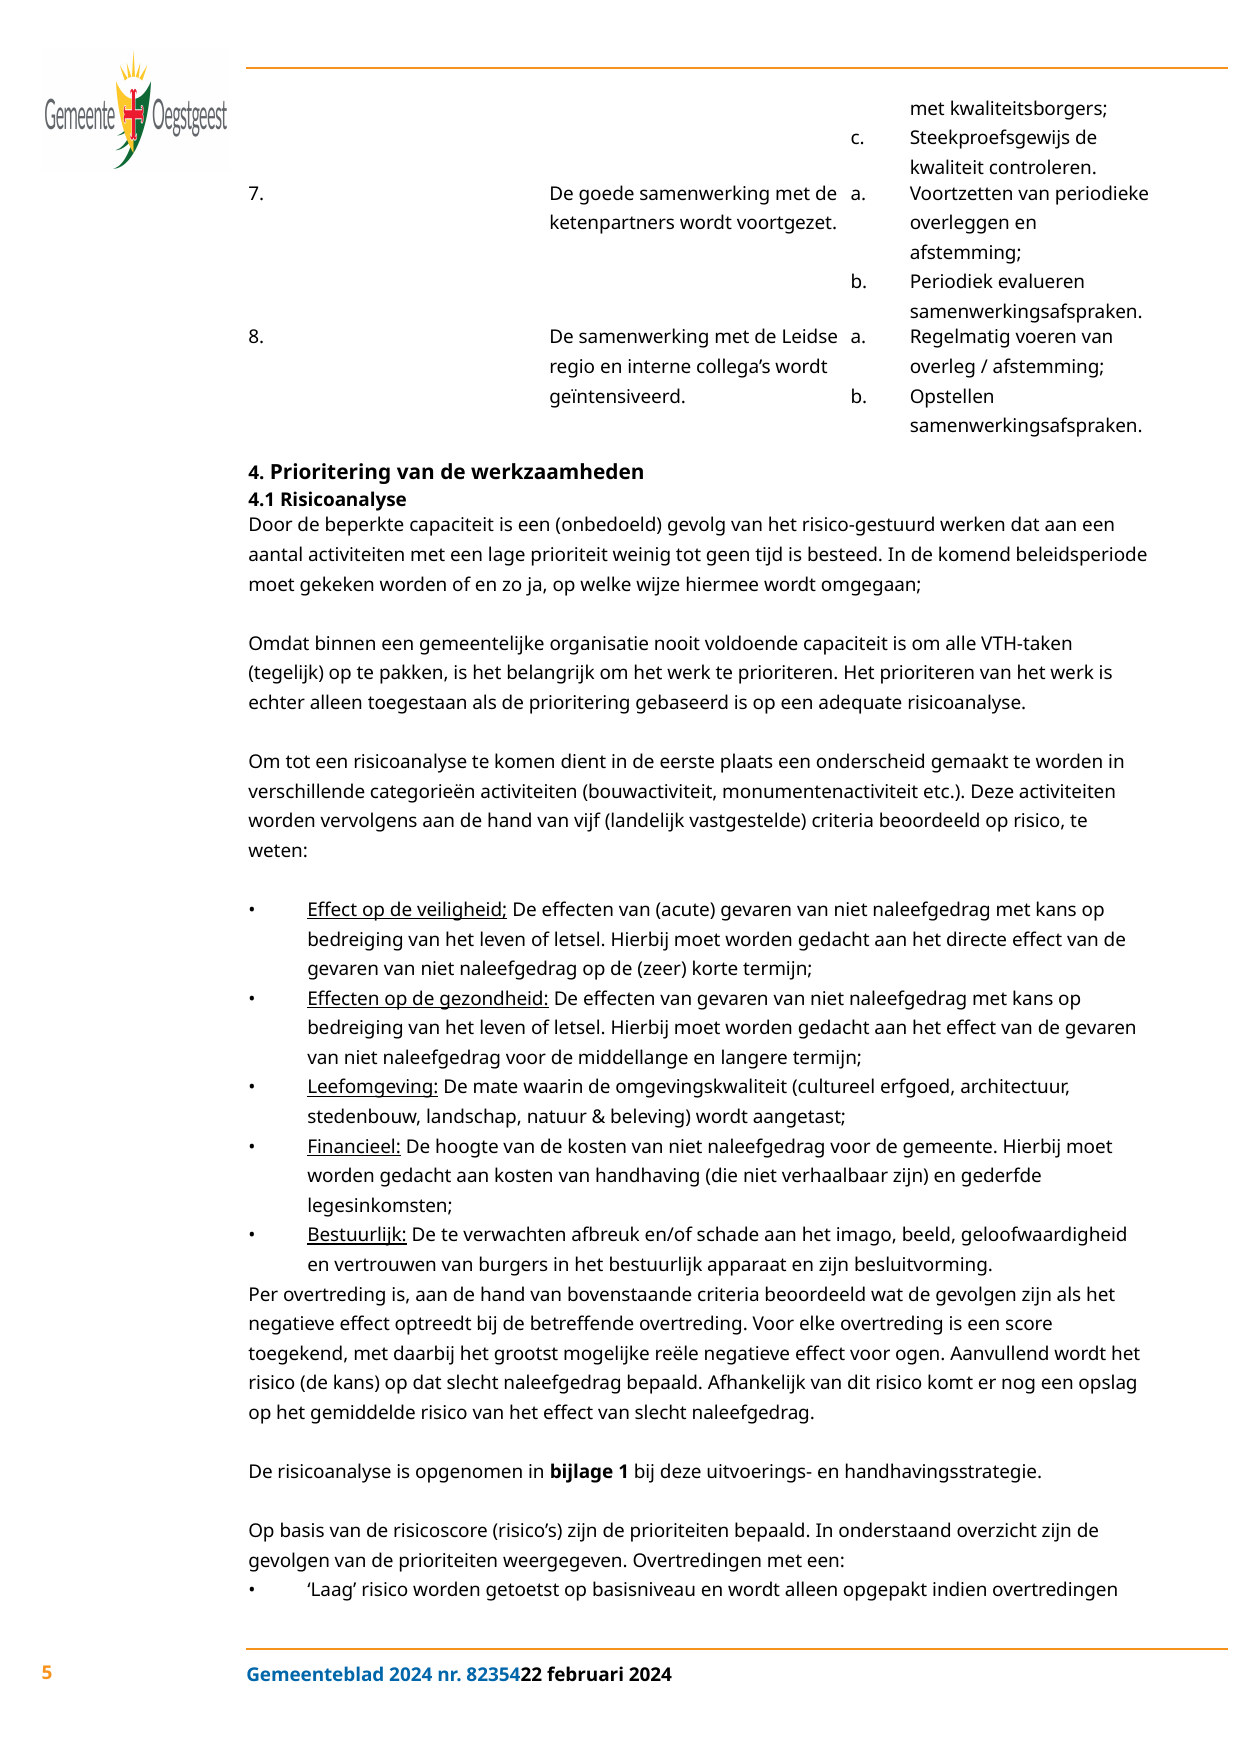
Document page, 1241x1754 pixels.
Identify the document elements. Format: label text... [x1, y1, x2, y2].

text Om tot een risicoanalyse te komen dient in de eerste plaats een onderscheid gemaakt te worden in verschillende categorieën activiteiten (bouwactiviteit, monumentenactiviteit etc.). Deze activiteiten worden vervolgens aan de hand van vijf (landelijk vastgestelde) criteria beoordeeld op risico, te weten: [248, 748, 1152, 863]
table_cell [248, 95, 549, 180]
list Effect op de veiligheid; De effecten van (acute) gevaren van niet naleefgedrag met kans op bedreiging van het leven of letsel. Hierbij moet worden gedacht aan het directe effect van de gevaren van niet naleefgedrag op de (zeer) korte termijn; [248, 896, 1152, 981]
table_cell 7. [248, 180, 549, 324]
table_cell Voortzetten van periodieke overleggen en afstemming; Periodiek evalueren samenwerkingsafspraken. [850, 180, 1152, 324]
table_cell Regelmatig voeren van overleg / afstemming; Opstellen samenwerkingsafspraken. [850, 324, 1152, 438]
list Financieel: De hoogte van de kosten van niet naleefgedrag voor de gemeente. Hierbij moet worden gedacht aan kosten van handhaving (die niet verhaalbaar zijn) en gederfde legesinkomsten; [248, 1133, 1152, 1218]
picture [41, 47, 231, 172]
text Omdat binnen een gemeentelijke organisatie nooit voldoende capaciteit is om alle VTH-taken (tegelijk) op te pakken, is het belangrijk om het werk te prioriteren. Het prioriteren van het werk is echter alleen toegestaan als de prioritering gebaseerd is op een adequate risicoanalyse. [248, 630, 1152, 715]
text De risicoanalyse is opgenomen in bijlage 1 bij deze uitvoerings- en handhavingsstrategie. [248, 1458, 1152, 1484]
list ‘Laag’ risico worden getoetst op basisniveau en wordt alleen opgepakt indien overtredingen [248, 1577, 1152, 1602]
list Bestuurlijk: De te verwachten afbreuk en/of schade aan het imago, beeld, geloofwaardigheid en vertrouwen van burgers in het bestuurlijk apparaat en zijn besluitvorming. [248, 1222, 1152, 1277]
table_cell De samenwerking met de Leidse regio en interne collega’s wordt geïntensiveerd. [549, 324, 850, 438]
text Door de beperkte capaciteit is een (onbedoeld) gevolg van het risico-gestuurd werken dat aan een aantal activiteiten met een lage prioriteit weinig tot geen tijd is besteed. In de komend beleidsperiode moet gekeken worden of en zo ja, op welke wijze hiermee wordt omgegaan; [248, 512, 1152, 597]
text 4.1 Risicoanalyse [248, 486, 1152, 512]
text Op basis van de risicoscore (risico’s) zijn de prioriteiten bepaald. In onderstaand overzicht zijn de gevolgen van de prioriteiten weergegeven. Overtredingen met een: [248, 1517, 1152, 1573]
table_cell [549, 95, 850, 180]
list Leefomgeving: De mate waarin de omgevingskwaliteit (cultureel erfgoed, architectuur, stedenbouw, landschap, natuur & beleving) wordt aangetast; [248, 1074, 1152, 1129]
list Effecten op de gezondheid: De effecten van gevaren van niet naleefgedrag met kans op bedreiging van het leven of letsel. Hierbij moet worden gedacht aan het effect van de gevaren van niet naleefgedrag voor de middellange en langere termijn; [248, 985, 1152, 1070]
text Per overtreding is, aan de hand van bovenstaande criteria beoordeeld wat de gevolgen zijn als het negatieve effect optreedt bij de betreffende overtreding. Voor elke overtreding is een score toegekend, met daarbij het grootst mogelijke reële negatieve effect voor ogen. Aanvullend wordt het risico (de kans) op dat slecht naleefgedrag bepaald. Afhankelijk van dit risico komt er nog een opslag op het gemiddelde risico van het effect van slecht naleefgedrag. [248, 1281, 1152, 1425]
table_cell De goede samenwerking met de ketenpartners wordt voortgezet. [549, 180, 850, 324]
table_cell 8. [248, 324, 549, 438]
table_cell met kwaliteitsborgers; Steekproefsgewijs de kwaliteit controleren. [850, 95, 1152, 180]
text 4. Prioritering van de werkzaamheden [248, 457, 1152, 486]
